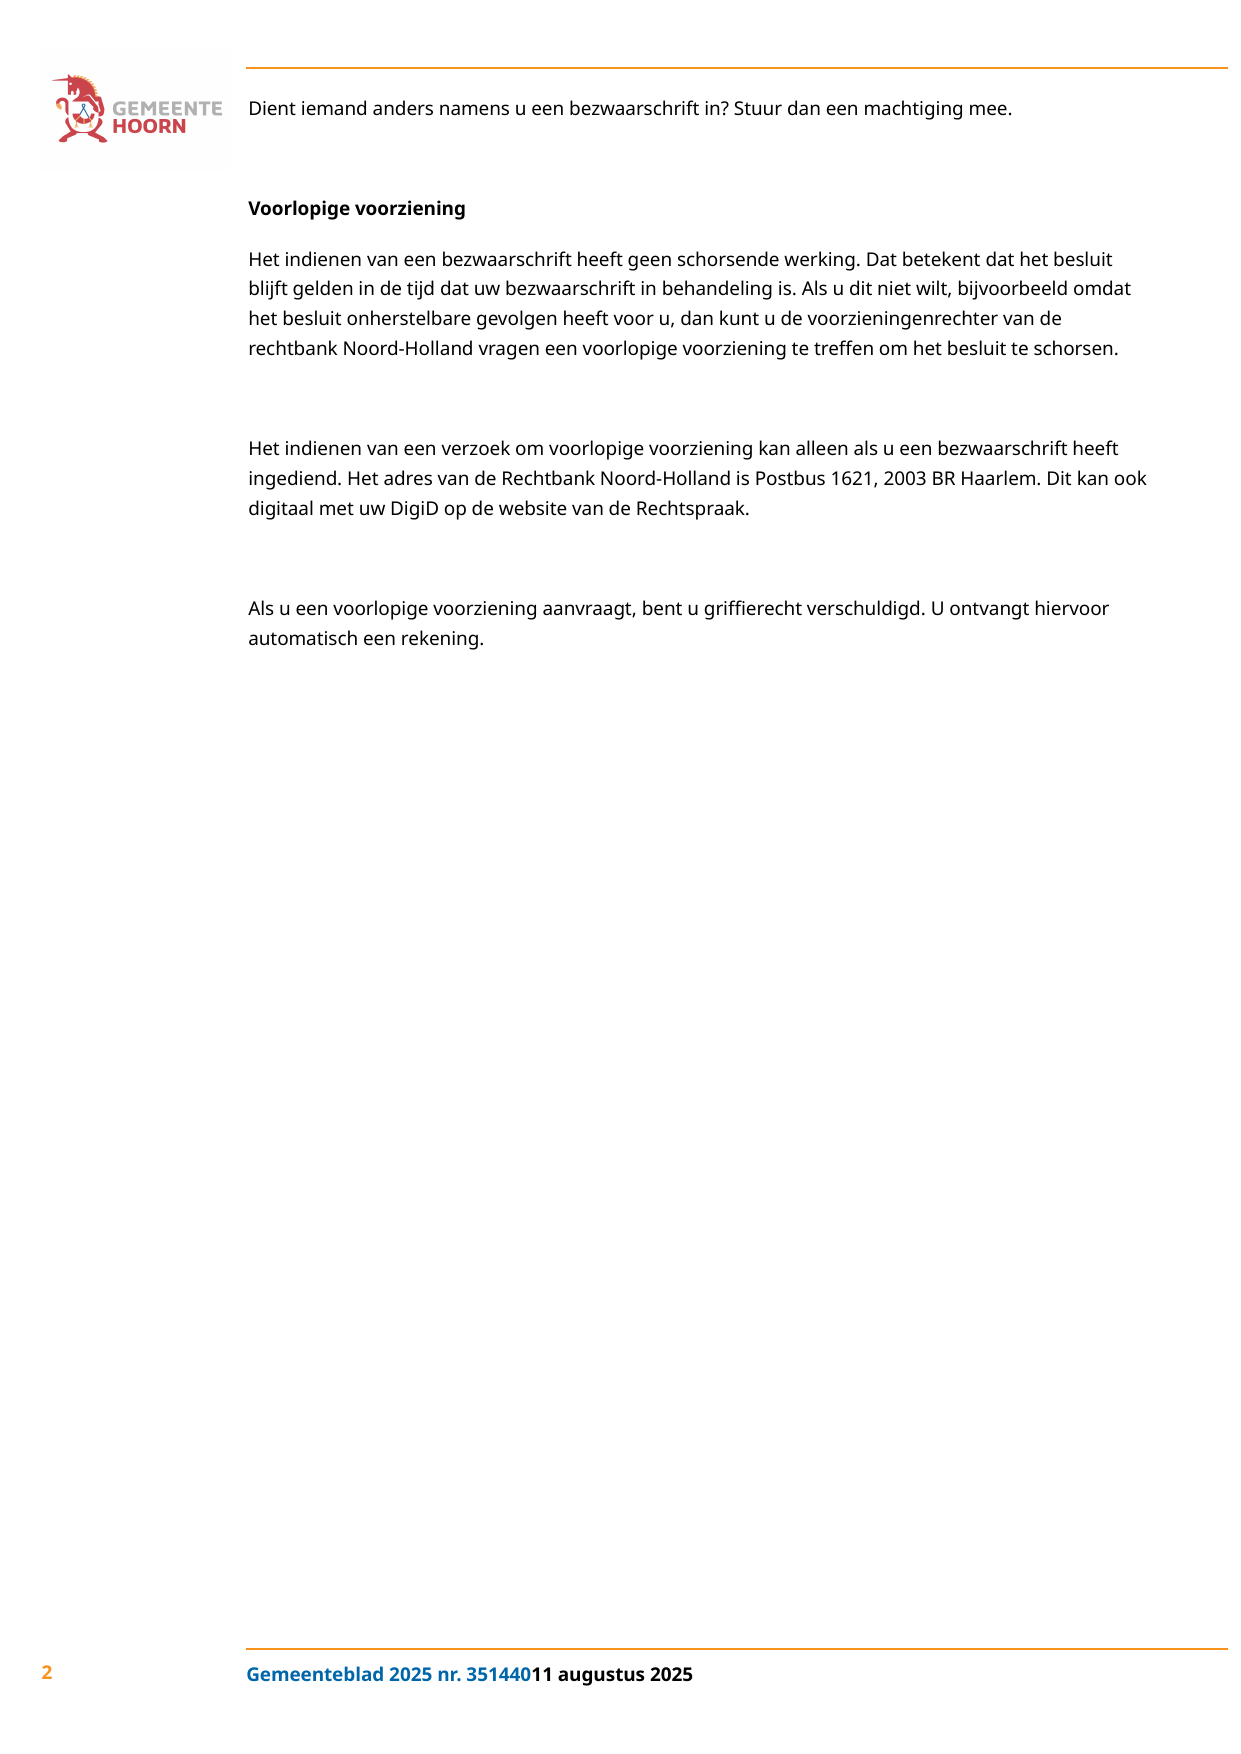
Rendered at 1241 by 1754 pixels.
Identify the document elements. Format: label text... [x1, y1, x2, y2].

text Het indienen van een verzoek om voorlopige voorziening kan alleen als u een bezwaarschrift heeft ingediend. Het adres van de Rechtbank Noord-Holland is Postbus 1621, 2003 BR Haarlem. Dit kan ook digitaal met uw DigiD op de website van de Rechtspraak. [248, 436, 1152, 521]
picture [41, 47, 231, 172]
text Voorlopige voorziening [248, 196, 1152, 221]
text Dient iemand anders namens u een bezwaarschrift in? Stuur dan een machtiging mee. [248, 95, 1152, 121]
text Als u een voorlopige voorziening aanvraagt, bent u griffierecht verschuldigd. U ontvangt hiervoor automatisch een rekening. [248, 596, 1152, 651]
text Het indienen van een bezwaarschrift heeft geen schorsende werking. Dat betekent dat het besluit blijft gelden in de tijd dat uw bezwaarschrift in behandeling is. Als u dit niet wilt, bijvoorbeeld omdat het besluit onherstelbare gevolgen heeft voor u, dan kunt u de voorzieningenrechter van de rechtbank Noord-Holland vragen een voorlopige voorziening te treffen om het besluit te schorsen. [248, 246, 1152, 361]
